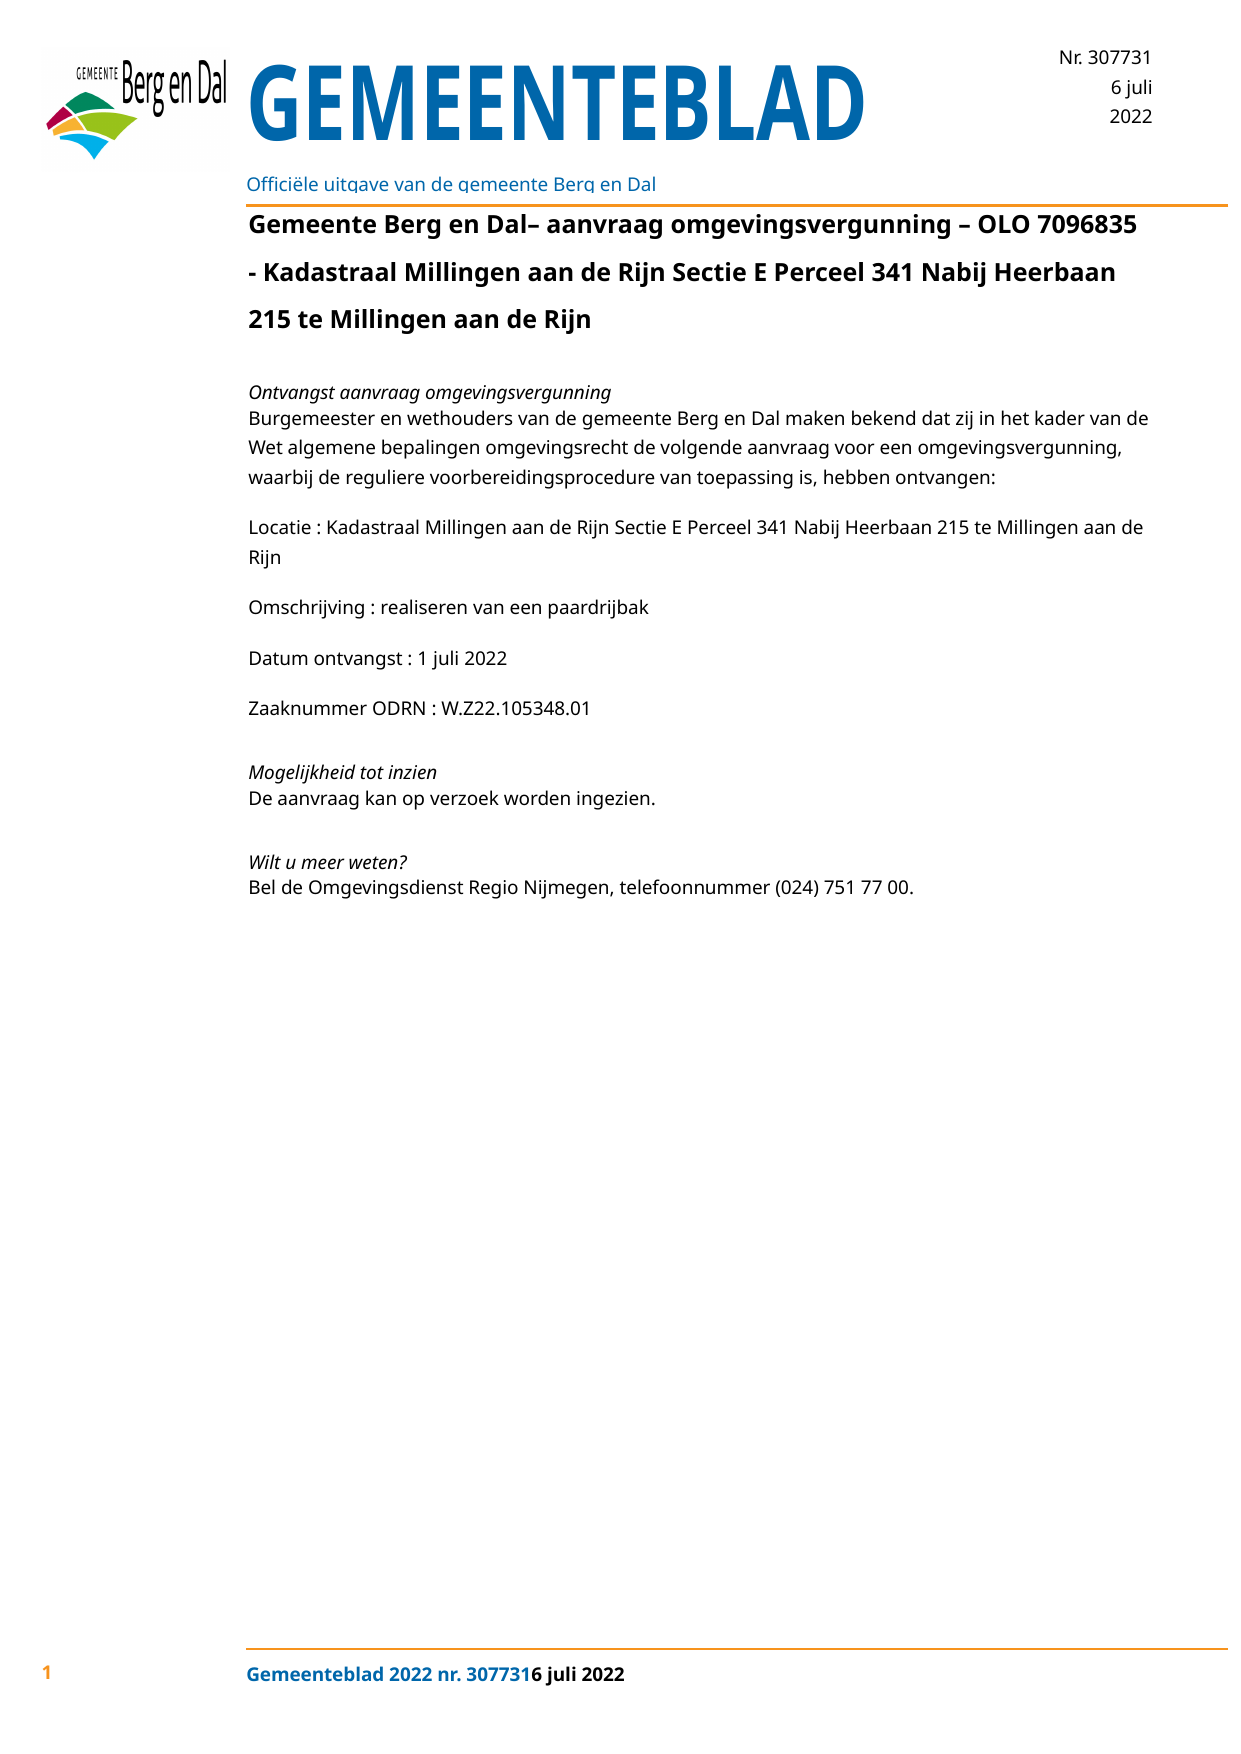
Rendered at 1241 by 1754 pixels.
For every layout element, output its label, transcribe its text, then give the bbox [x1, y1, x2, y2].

text Zaaknummer ODRN : W.Z22.105348.01 [248, 695, 1152, 721]
text Burgemeester en wethouders van de gemeente Berg en Dal maken bekend dat zij in het kader van de Wet algemene bepalingen omgevingsrecht de volgende aanvraag voor een omgevingsvergunning, waarbij de reguliere voorbereidingsprocedure van toepassing is, hebben ontvangen: [248, 405, 1152, 490]
text Locatie : Kadastraal Millingen aan de Rijn Sectie E Perceel 341 Nabij Heerbaan 215 te Millingen aan de Rijn [248, 514, 1152, 570]
text Omschrijving : realiseren van een paardrijbak [248, 594, 1152, 620]
text Mogelijkheid tot inzien [248, 759, 1152, 785]
picture [41, 47, 231, 172]
text Gemeente Berg en Dal– aanvraag omgevingsvergunning – OLO 7096835 - Kadastraal Millingen aan de Rijn Sectie E Perceel 341 Nabij Heerbaan 215 te Millingen aan de Rijn [248, 207, 1152, 336]
text Wilt u meer weten? [248, 849, 1152, 874]
text Bel de Omgevingsdienst Regio Nijmegen, telefoonnummer (024) 751 77 00. [248, 874, 1152, 900]
text Datum ontvangst : 1 juli 2022 [248, 645, 1152, 671]
text De aanvraag kan op verzoek worden ingezien. [248, 785, 1152, 811]
text Ontvangst aanvraag omgevingsvergunning [248, 379, 1152, 405]
